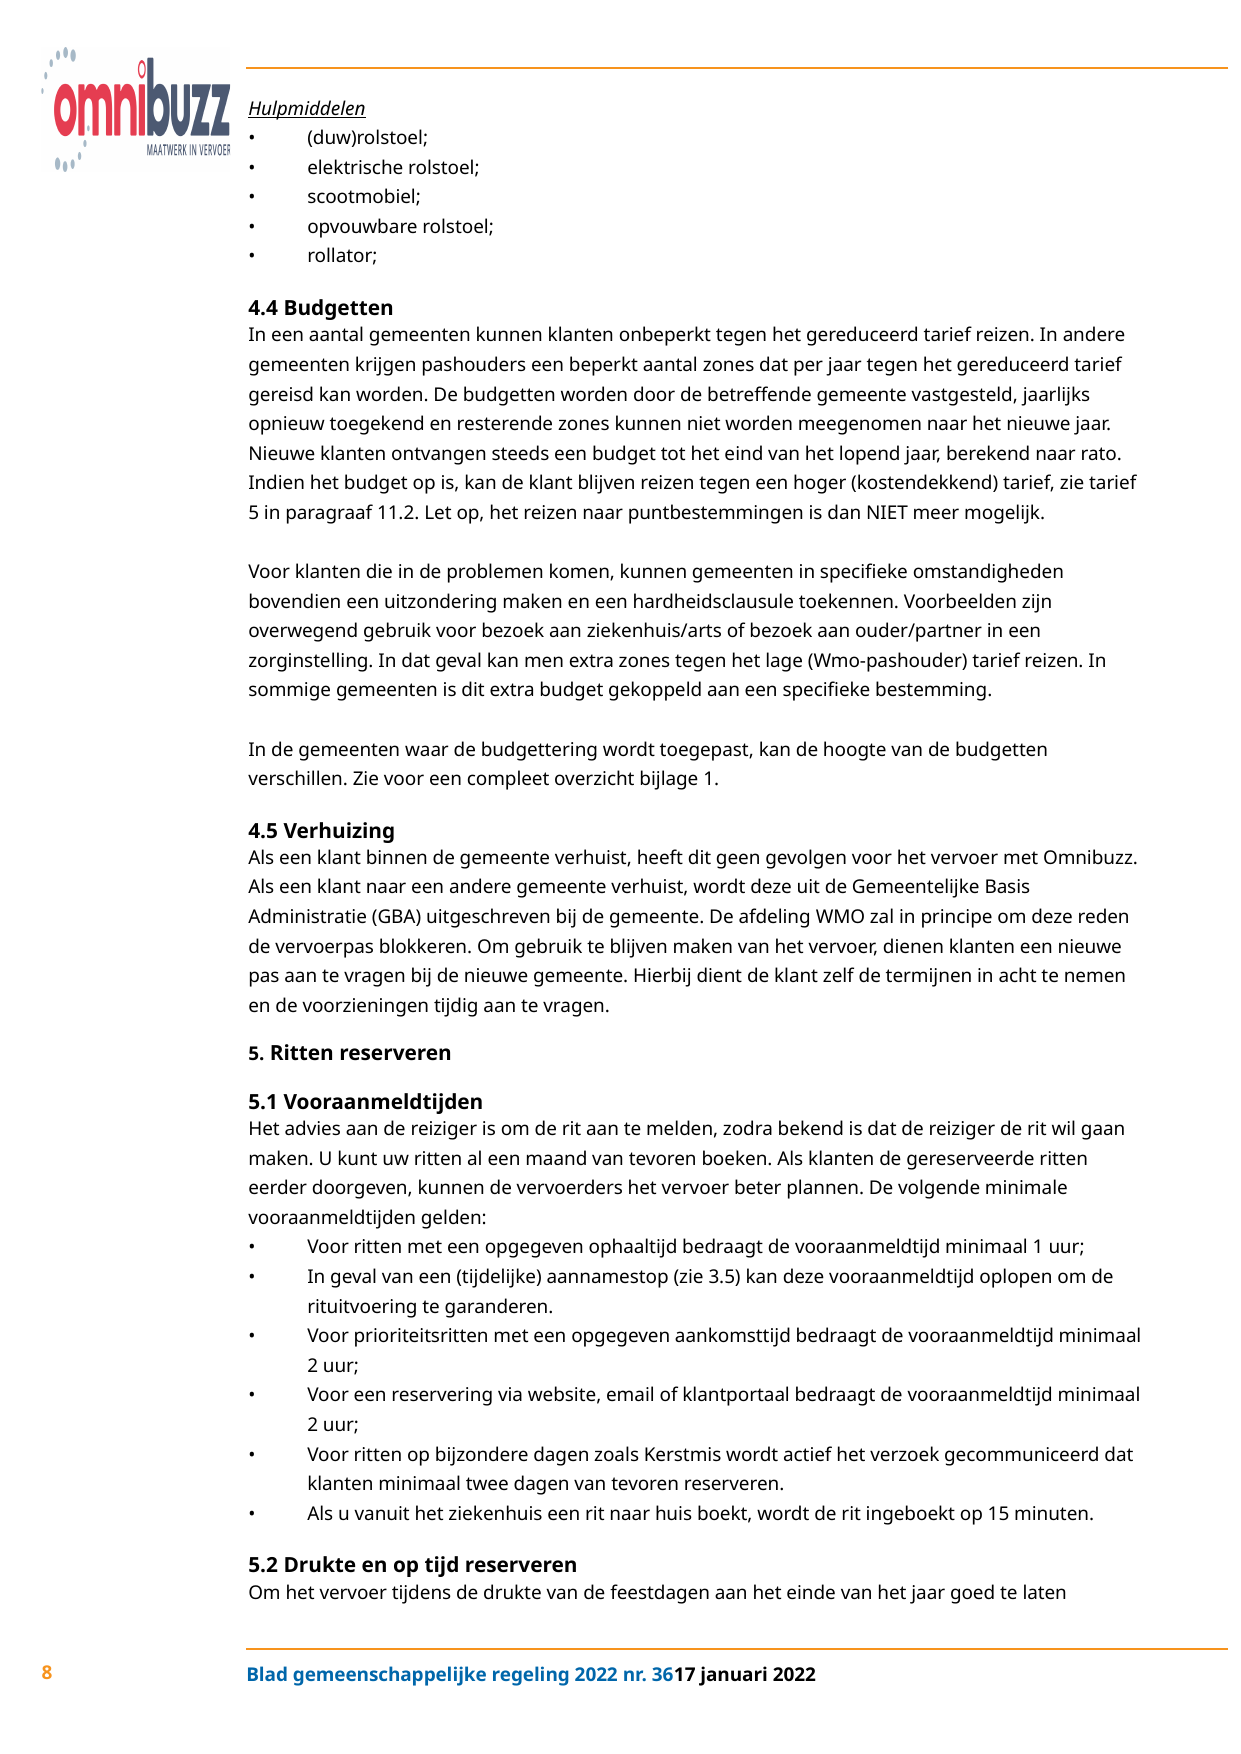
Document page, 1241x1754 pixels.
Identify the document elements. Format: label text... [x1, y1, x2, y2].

text 5.1 Vooraanmeldtijden [248, 1087, 1152, 1115]
text Hulpmiddelen [248, 95, 1152, 121]
text 5.2 Drukte en op tijd reserveren [248, 1550, 1152, 1579]
text 5. Ritten reserveren [248, 1038, 1152, 1066]
text 4.5 Verhuizing [248, 816, 1152, 844]
list opvouwbare rolstoel; [248, 213, 1152, 239]
list Voor ritten met een opgegeven ophaaltijd bedraagt de vooraanmeldtijd minimaal 1 uur; [248, 1234, 1152, 1259]
list elektrische rolstoel; [248, 154, 1152, 180]
text Om het vervoer tijdens de drukte van de feestdagen aan het einde van het jaar goed te laten [248, 1579, 1152, 1604]
list Voor prioriteitsritten met een opgegeven aankomsttijd bedraagt de vooraanmeldtijd minimaal 2 uur; [248, 1322, 1152, 1378]
text 4.4 Budgetten [248, 293, 1152, 322]
list scootmobiel; [248, 183, 1152, 209]
list In geval van een (tijdelijke) aannamestop (zie 3.5) kan deze vooraanmeldtijd oplopen om de rituitvoering te garanderen. [248, 1263, 1152, 1319]
list Als u vanuit het ziekenhuis een rit naar huis boekt, wordt de rit ingeboekt op 15 minuten. [248, 1500, 1152, 1526]
list Voor een reservering via website, email of klantportaal bedraagt de vooraanmeldtijd minimaal 2 uur; [248, 1382, 1152, 1437]
text Het advies aan de reiziger is om de rit aan te melden, zodra bekend is dat de reiziger de rit wil gaan maken. U kunt uw ritten al een maand van tevoren boeken. Als klanten de gereserveerde ritten eerder doorgeven, kunnen de vervoerders het vervoer beter plannen. De volgende minimale vooraanmeldtijden gelden: [248, 1115, 1152, 1230]
picture [41, 47, 231, 172]
list (duw)rolstoel; [248, 124, 1152, 150]
list rollator; [248, 243, 1152, 268]
text Voor klanten die in de problemen komen, kunnen gemeenten in specifieke omstandigheden bovendien een uitzondering maken en een hardheidsclausule toekennen. Voorbeelden zijn overwegend gebruik voor bezoek aan ziekenhuis/arts of bezoek aan ouder/partner in een zorginstelling. In dat geval kan men extra zones tegen het lage (Wmo-pashouder) tarief reizen. In sommige gemeenten is dit extra budget gekoppeld aan een specifieke bestemming. [248, 558, 1152, 702]
list Voor ritten op bijzondere dagen zoals Kerstmis wordt actief het verzoek gecommuniceerd dat klanten minimaal twee dagen van tevoren reserveren. [248, 1441, 1152, 1496]
text In een aantal gemeenten kunnen klanten onbeperkt tegen het gereduceerd tarief reizen. In andere gemeenten krijgen pashouders een beperkt aantal zones dat per jaar tegen het gereduceerd tarief gereisd kan worden. De budgetten worden door de betreffende gemeente vastgesteld, jaarlijks opnieuw toegekend en resterende zones kunnen niet worden meegenomen naar het nieuwe jaar. Nieuwe klanten ontvangen steeds een budget tot het eind van het lopend jaar, berekend naar rato. Indien het budget op is, kan de klant blijven reizen tegen een hoger (kostendekkend) tarief, zie tarief 5 in paragraaf 11.2. Let op, het reizen naar puntbestemmingen is dan NIET meer mogelijk. [248, 322, 1152, 525]
text In de gemeenten waar de budgettering wordt toegepast, kan de hoogte van de budgetten verschillen. Zie voor een compleet overzicht bijlage 1. [248, 736, 1152, 791]
text Als een klant binnen de gemeente verhuist, heeft dit geen gevolgen voor het vervoer met Omnibuzz. Als een klant naar een andere gemeente verhuist, wordt deze uit de Gemeentelijke Basis Administratie (GBA) uitgeschreven bij de gemeente. De afdeling WMO zal in principe om deze reden de vervoerpas blokkeren. Om gebruik te blijven maken van het vervoer, dienen klanten een nieuwe pas aan te vragen bij de nieuwe gemeente. Hierbij dient de klant zelf de termijnen in acht te nemen en de voorzieningen tijdig aan te vragen. [248, 844, 1152, 1018]
